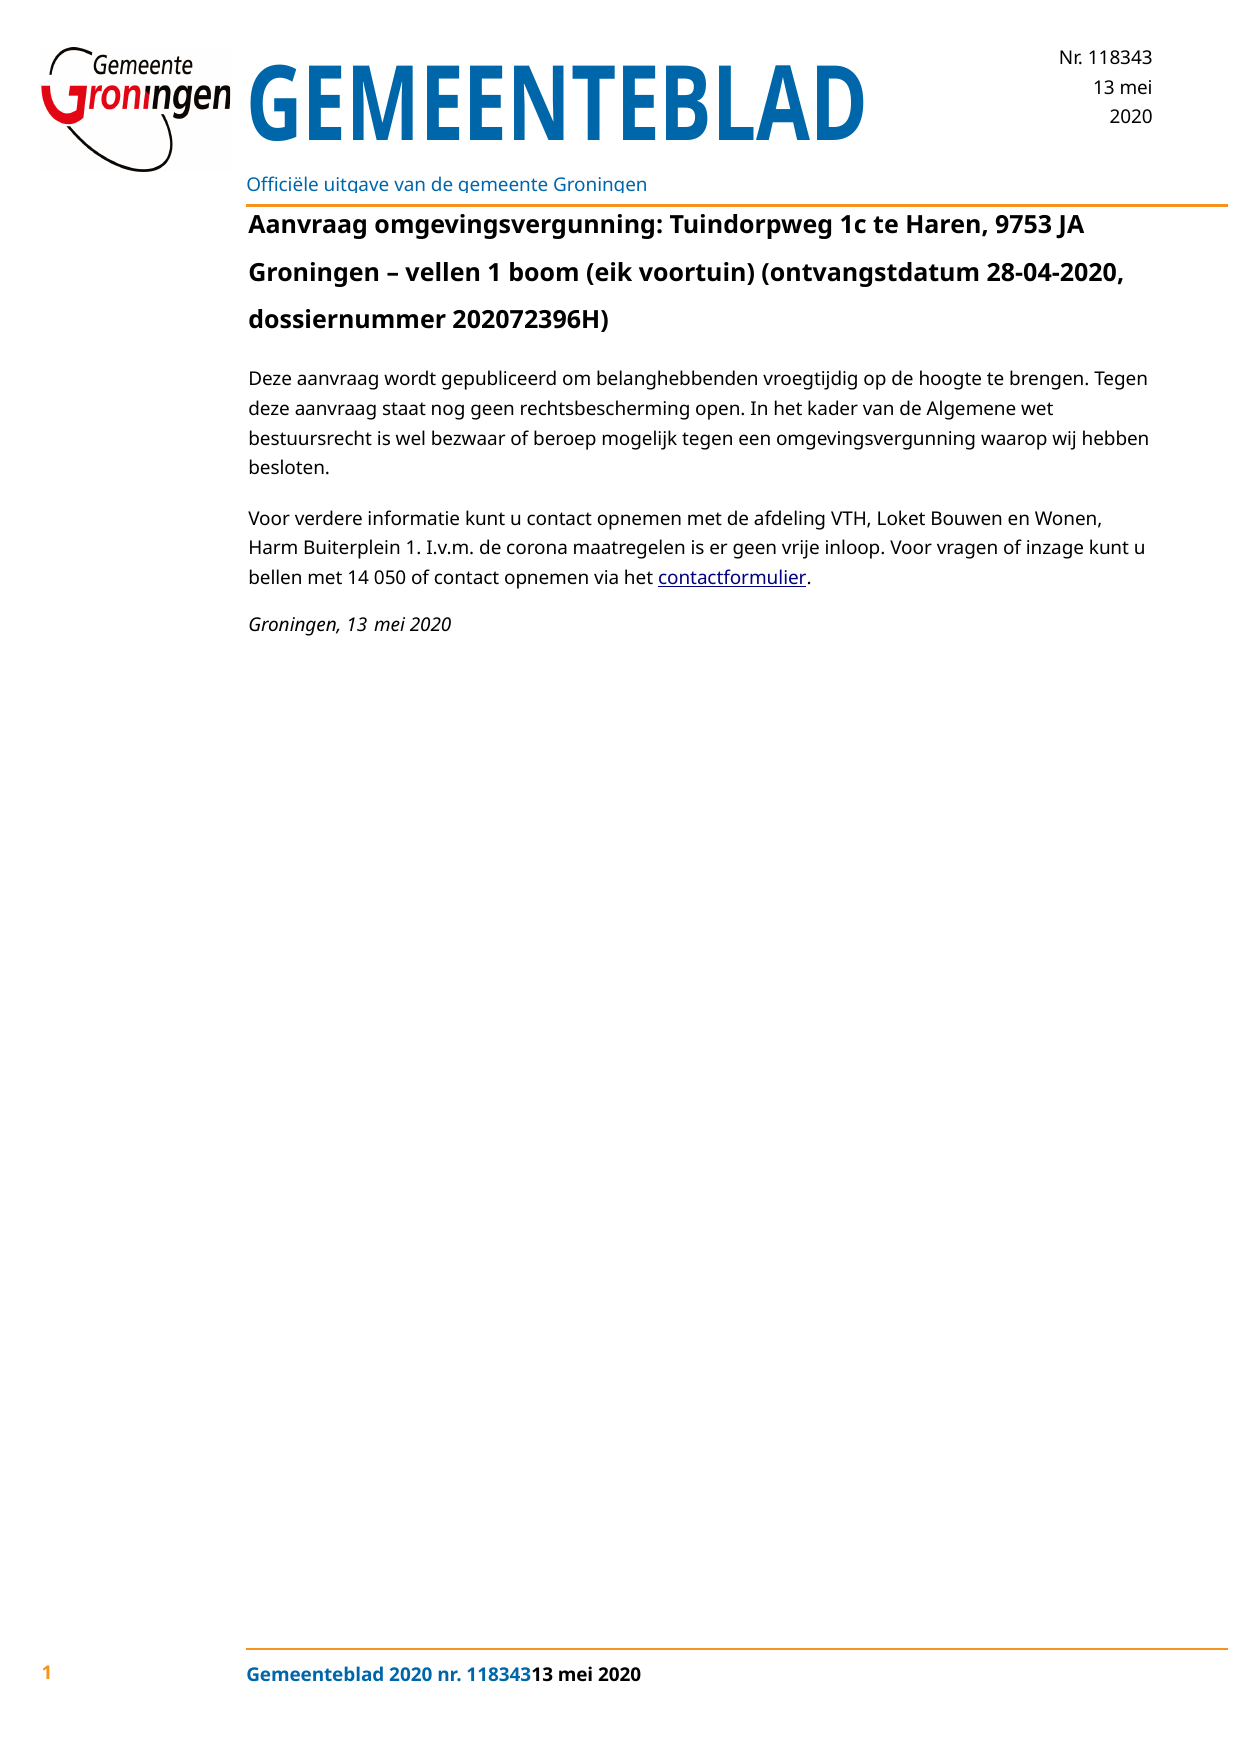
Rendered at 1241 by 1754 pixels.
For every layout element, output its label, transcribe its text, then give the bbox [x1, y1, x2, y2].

text Deze aanvraag wordt gepubliceerd om belanghebbenden vroegtijdig op de hoogte te brengen. Tegen deze aanvraag staat nog geen rechtsbescherming open. In het kader van de Algemene wet bestuursrecht is wel bezwaar of beroep mogelijk tegen een omgevingsvergunning waarop wij hebben besloten. [248, 366, 1152, 480]
picture [41, 47, 231, 172]
text Groningen, 13 mei 2020 [248, 612, 1152, 637]
text Aanvraag omgevingsvergunning: Tuindorpweg 1c te Haren, 9753 JA Groningen – vellen 1 boom (eik voortuin) (ontvangstdatum 28-04-2020, dossiernummer 202072396H) [248, 207, 1152, 336]
text Voor verdere informatie kunt u contact opnemen met de afdeling VTH, Loket Bouwen en Wonen, Harm Buiterplein 1. I.v.m. de corona maatregelen is er geen vrije inloop. Voor vragen of inzage kunt u bellen met 14 050 of contact opnemen via het contactformulier. [248, 505, 1152, 589]
